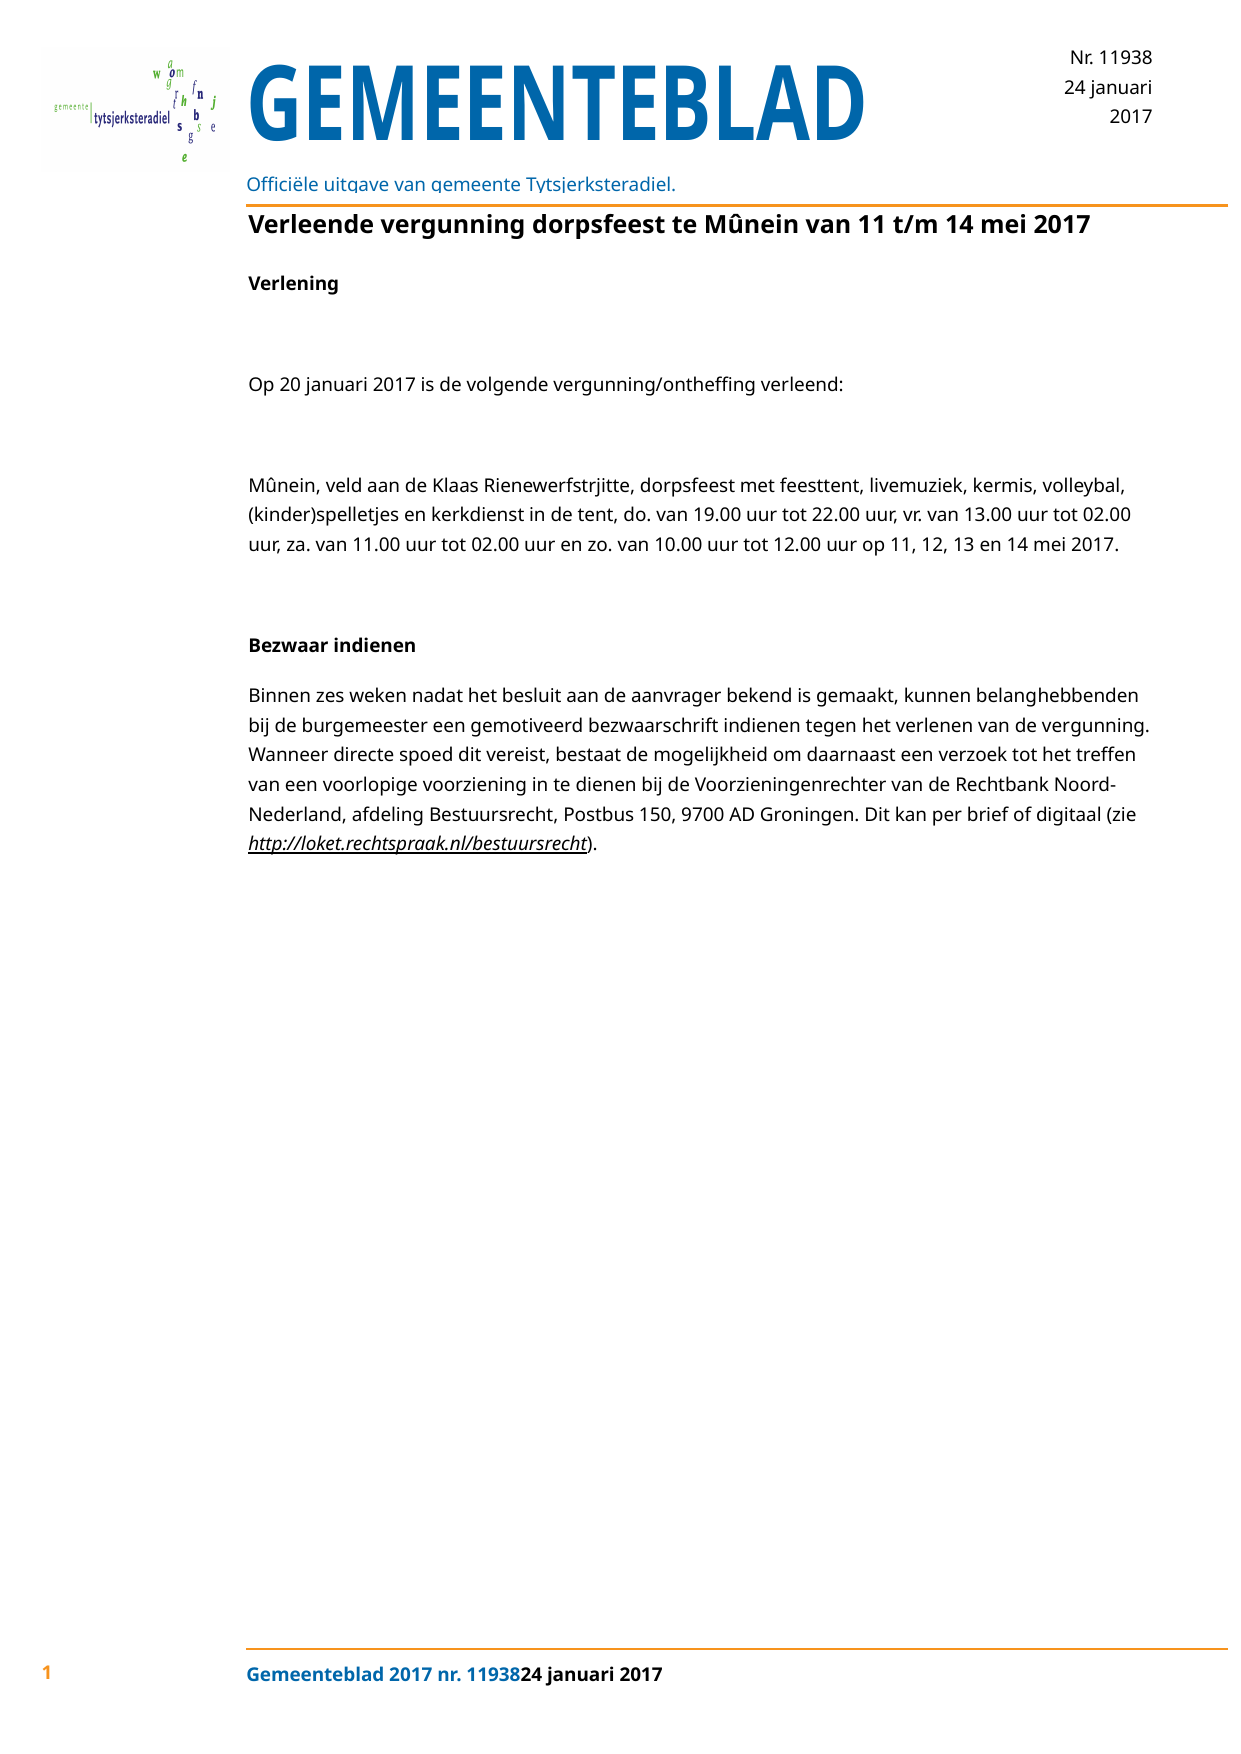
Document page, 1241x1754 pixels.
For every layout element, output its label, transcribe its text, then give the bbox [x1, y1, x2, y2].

text Op 20 januari 2017 is de volgende vergunning/ontheffing ver­leend: [248, 371, 1152, 397]
text Verleende vergunning dorpsfeest te Mûnein van 11 t/m 14 mei 2017 [248, 207, 1152, 241]
picture [41, 47, 231, 172]
text Mûnein, veld aan de Klaas Rienewerfstrjitte, dorpsfeest met feesttent, livemuziek, kermis, volleybal, (kinder)spelletjes en kerkdienst in de tent, do. van 19.00 uur tot 22.00 uur, vr. van 13.00 uur tot 02.00 uur, za. van 11.00 uur tot 02.00 uur en zo. van 10.00 uur tot 12.00 uur op 11, 12, 13 en 14 mei 2017. [248, 472, 1152, 557]
text Bezwaar indienen [248, 632, 1152, 658]
text Verlening [248, 270, 1152, 296]
text Binnen zes weken nadat het besluit aan de aanvrager bekend is gemaakt, kunnen belang­hebbenden bij de burgemeester een gemotiveerd bezwaarschrift indienen tegen het verlenen van de ver­gunning. Wanneer directe spoed dit vereist, bestaat de mogelijkheid om daarnaast een verzoek tot het treffen van een voorlopige voorziening in te dienen bij de Voorzieningenrechter van de Rechtbank Noord-Nederland, afdeling Bestuursrecht, Postbus 150, 9700 AD Groningen. Dit kan per brief of digitaal (zie http://loket.rechtspraak.nl/bestuursrecht). [248, 682, 1152, 856]
